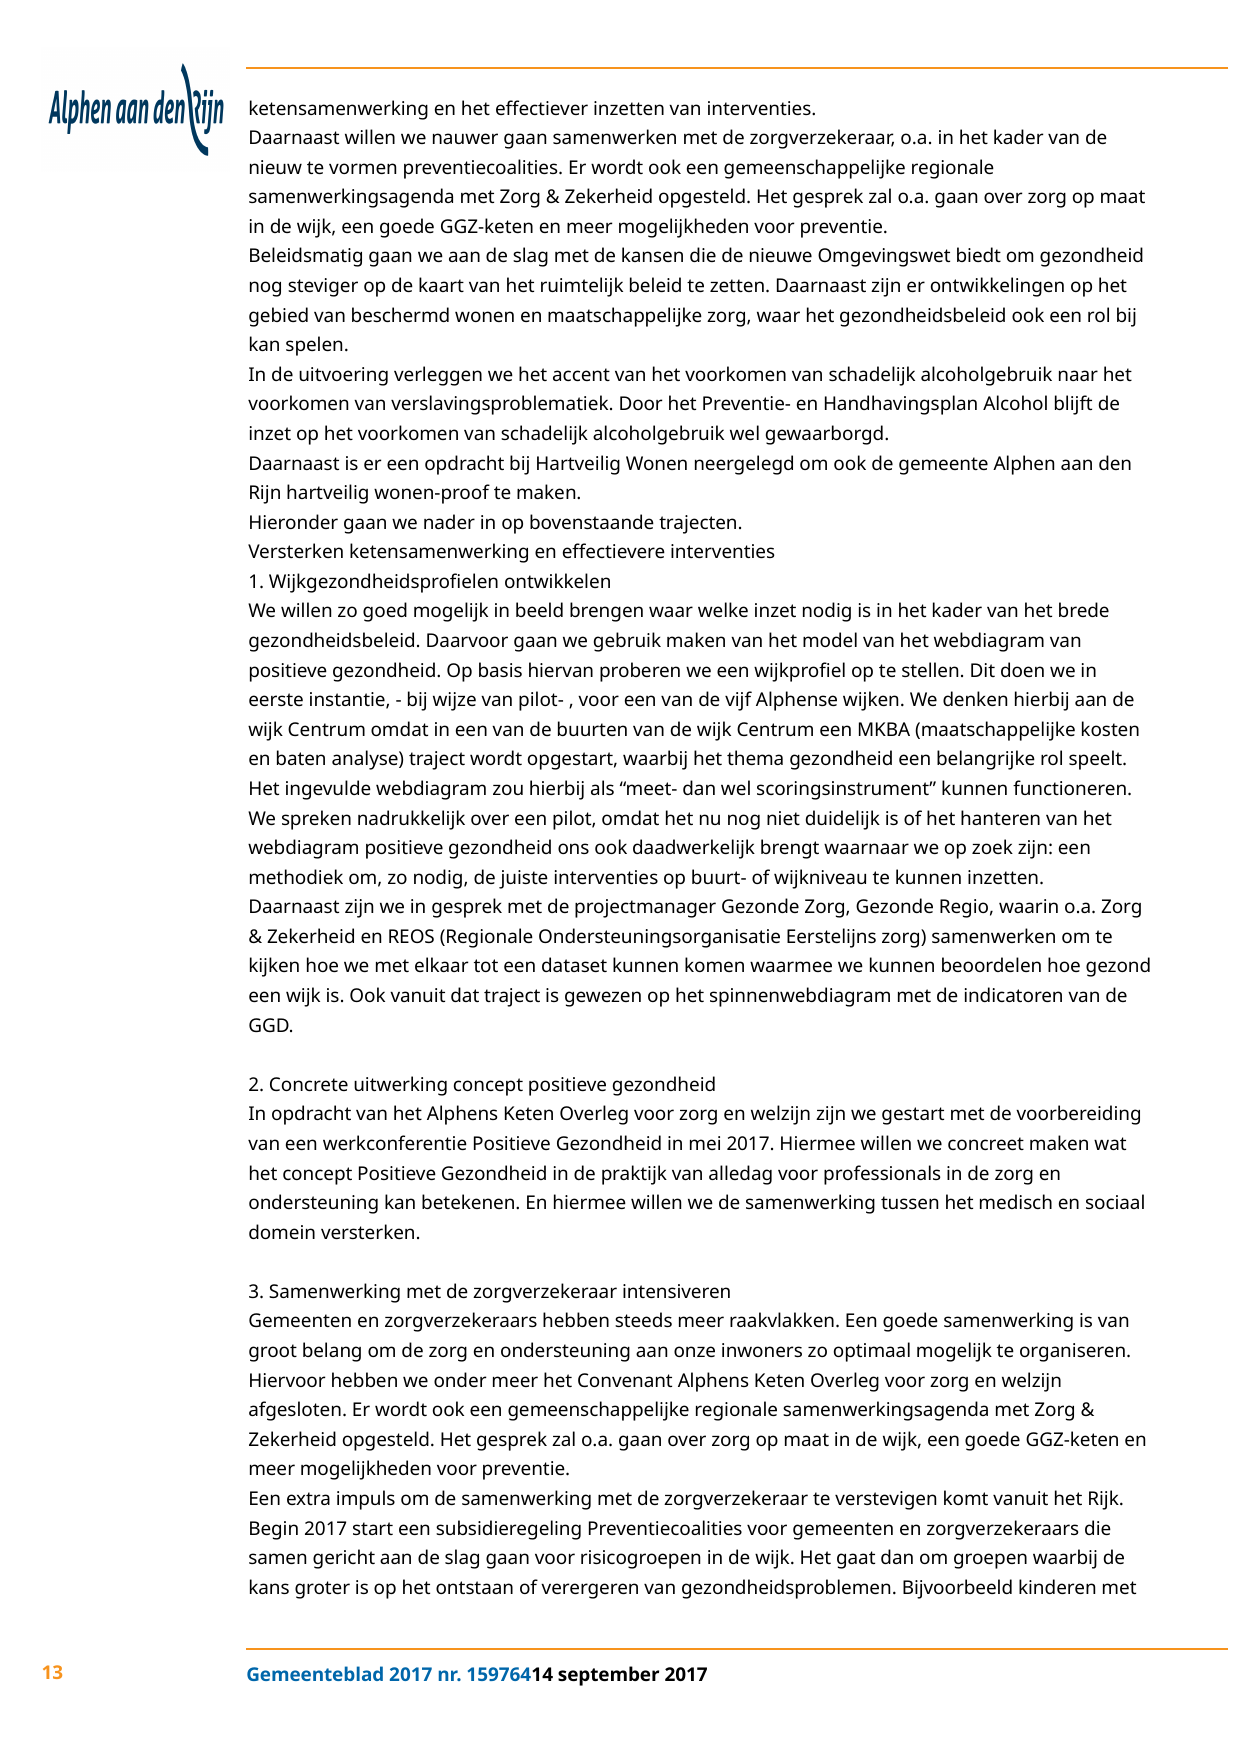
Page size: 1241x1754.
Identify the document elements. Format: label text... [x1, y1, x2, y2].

text In opdracht van het Alphens Keten Overleg voor zorg en welzijn zijn we gestart met de voorbereiding van een werkconferentie Positieve Gezondheid in mei 2017. Hiermee willen we concreet maken wat het concept Positieve Gezondheid in de praktijk van alledag voor professionals in de zorg en ondersteuning kan betekenen. En hiermee willen we de samenwerking tussen het medisch en sociaal domein versterken. [248, 1101, 1152, 1245]
text 2. Concrete uitwerking concept positieve gezondheid [248, 1071, 1152, 1097]
text Hieronder gaan we nader in op bovenstaande trajecten. [248, 509, 1152, 535]
text Een extra impuls om de samenwerking met de zorgverzekeraar te verstevigen komt vanuit het Rijk. Begin 2017 start een subsidieregeling Preventiecoalities voor gemeenten en zorgverzekeraars die samen gericht aan de slag gaan voor risicogroepen in de wijk. Het gaat dan om groepen waarbij de kans groter is op het ontstaan of verergeren van gezondheidsproblemen. Bijvoorbeeld kinderen met [248, 1485, 1152, 1600]
text 3. Samenwerking met de zorgverzekeraar intensiveren [248, 1278, 1152, 1304]
text Beleidsmatig gaan we aan de slag met de kansen die de nieuwe Omgevingswet biedt om gezondheid nog steviger op de kaart van het ruimtelijk beleid te zetten. Daarnaast zijn er ontwikkelingen op het gebied van beschermd wonen en maatschappelijke zorg, waar het gezondheidsbeleid ook een rol bij kan spelen. [248, 243, 1152, 357]
text 1. Wijkgezondheidsprofielen ontwikkelen [248, 568, 1152, 594]
text Daarnaast willen we nauwer gaan samenwerken met de zorgverzekeraar, o.a. in het kader van de nieuw te vormen preventiecoalities. Er wordt ook een gemeenschappelijke regionale samenwerkingsagenda met Zorg & Zekerheid opgesteld. Het gesprek zal o.a. gaan over zorg op maat in de wijk, een goede GGZ-keten en meer mogelijkheden voor preventie. [248, 124, 1152, 239]
text Gemeenten en zorgverzekeraars hebben steeds meer raakvlakken. Een goede samenwerking is van groot belang om de zorg en ondersteuning aan onze inwoners zo optimaal mogelijk te organiseren. Hiervoor hebben we onder meer het Convenant Alphens Keten Overleg voor zorg en welzijn afgesloten. Er wordt ook een gemeenschappelijke regionale samenwerkingsagenda met Zorg & Zekerheid opgesteld. Het gesprek zal o.a. gaan over zorg op maat in de wijk, een goede GGZ-keten en meer mogelijkheden voor preventie. [248, 1308, 1152, 1481]
text Versterken ketensamenwerking en effectievere interventies [248, 538, 1152, 564]
text In de uitvoering verleggen we het accent van het voorkomen van schadelijk alcoholgebruik naar het voorkomen van verslavingsproblematiek. Door het Preventie- en Handhavingsplan Alcohol blijft de inzet op het voorkomen van schadelijk alcoholgebruik wel gewaarborgd. [248, 361, 1152, 446]
text Daarnaast is er een opdracht bij Hartveilig Wonen neergelegd om ook de gemeente Alphen aan den Rijn hartveilig wonen-proof te maken. [248, 450, 1152, 505]
text We willen zo goed mogelijk in beeld brengen waar welke inzet nodig is in het kader van het brede gezondheidsbeleid. Daarvoor gaan we gebruik maken van het model van het webdiagram van positieve gezondheid. Op basis hiervan proberen we een wijkprofiel op te stellen. Dit doen we in eerste instantie, - bij wijze van pilot- , voor een van de vijf Alphense wijken. We denken hierbij aan de wijk Centrum omdat in een van de buurten van de wijk Centrum een MKBA (maatschappelijke kosten en baten analyse) traject wordt opgestart, waarbij het thema gezondheid een belangrijke rol speelt. Het ingevulde webdiagram zou hierbij als “meet- dan wel scoringsinstrument” kunnen functioneren. We spreken nadrukkelijk over een pilot, omdat het nu nog niet duidelijk is of het hanteren van het webdiagram positieve gezondheid ons ook daadwerkelijk brengt waarnaar we op zoek zijn: een methodiek om, zo nodig, de juiste interventies op buurt- of wijkniveau te kunnen inzetten. [248, 598, 1152, 890]
text ketensamenwerking en het effectiever inzetten van interventies. [248, 95, 1152, 121]
picture [41, 47, 231, 172]
text Daarnaast zijn we in gesprek met de projectmanager Gezonde Zorg, Gezonde Regio, waarin o.a. Zorg & Zekerheid en REOS (Regionale Ondersteuningsorganisatie Eerstelijns zorg) samenwerken om te kijken hoe we met elkaar tot een dataset kunnen komen waarmee we kunnen beoordelen hoe gezond een wijk is. Ook vanuit dat traject is gewezen op het spinnenwebdiagram met de indicatoren van de GGD. [248, 893, 1152, 1038]
